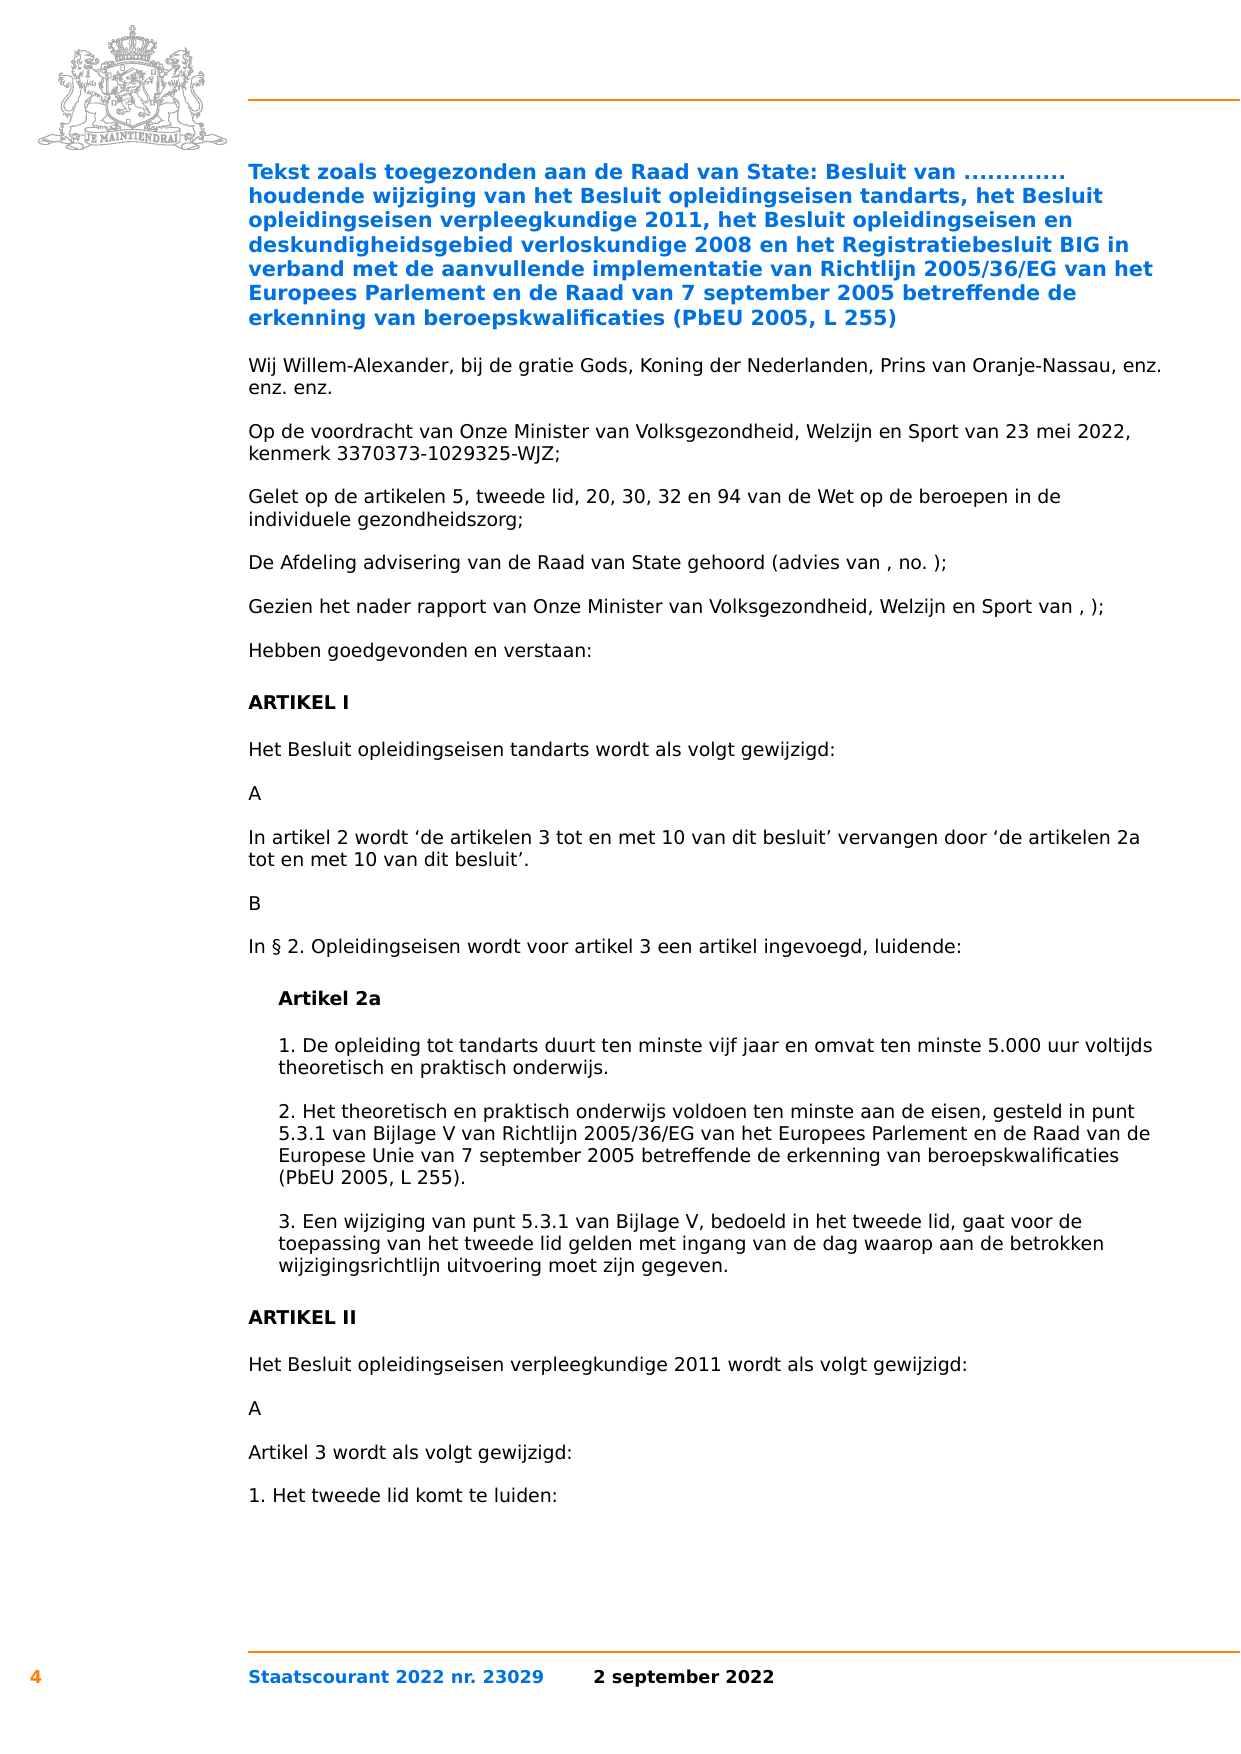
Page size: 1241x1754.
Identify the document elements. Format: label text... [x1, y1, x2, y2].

subtitle Artikel 2a [278, 988, 1163, 1010]
text Het Besluit opleidingseisen tandarts wordt als volgt gewijzigd: [248, 739, 1163, 761]
text A [248, 1398, 1163, 1420]
text Hebben goedgevonden en verstaan: [248, 640, 1163, 662]
text Op de voordracht van Onze Minister van Volksgezondheid, Welzijn en Sport van 23 mei 2022, kenmerk 3370373-1029325-WJZ; [248, 421, 1163, 464]
text Gelet op de artikelen 5, tweede lid, 20, 30, 32 en 94 van de Wet op de beroepen in de individuele gezondheidszorg; [248, 486, 1163, 530]
text 3. Een wijziging van punt 5.3.1 van Bijlage V, bedoeld in het tweede lid, gaat voor de toepassing van het tweede lid gelden met ingang van de dag waarop aan de betrokken wijzigingsrichtlijn uitvoering moet zijn gegeven. [278, 1211, 1163, 1277]
text In artikel 2 wordt ‘de artikelen 3 tot en met 10 van dit besluit’ vervangen door ‘de artikelen 2a tot en met 10 van dit besluit’. [248, 827, 1163, 871]
subtitle ARTIKEL II [248, 1307, 1163, 1329]
text 2. Het theoretisch en praktisch onderwijs voldoen ten minste aan de eisen, gesteld in punt 5.3.1 van Bijlage V van Richtlijn 2005/36/EG van het Europees Parlement en de Raad van de Europese Unie van 7 september 2005 betreffende de erkenning van beroepskwalificaties (PbEU 2005, L 255). [278, 1101, 1163, 1189]
text Gezien het nader rapport van Onze Minister van Volksgezondheid, Welzijn en Sport van , ); [248, 596, 1163, 618]
text In § 2. Opleidingseisen wordt voor artikel 3 een artikel ingevoegd, luidende: [248, 936, 1163, 958]
picture [38, 25, 227, 150]
text A [248, 783, 1163, 805]
text Het Besluit opleidingseisen verpleegkundige 2011 wordt als volgt gewijzigd: [248, 1354, 1163, 1376]
text Wij Willem-Alexander, bij de gratie Gods, Koning der Nederlanden, Prins van Oranje-Nassau, enz. enz. enz. [248, 355, 1163, 399]
text De Afdeling advisering van de Raad van State gehoord (advies van , no. ); [248, 552, 1163, 574]
subtitle ARTIKEL I [248, 692, 1163, 714]
text B [248, 892, 1163, 914]
text Artikel 3 wordt als volgt gewijzigd: [248, 1442, 1163, 1463]
text 1. Het tweede lid komt te luiden: [248, 1485, 1163, 1507]
subtitle Tekst zoals toegezonden aan de Raad van State: Besluit van ............. houdende wijziging van het Besluit opleidingseisen tandarts, het Besluit opleidingseisen verpleegkundige 2011, het Besluit opleidingseisen en deskundigheidsgebied verloskundige 2008 en het Registratiebesluit BIG in verband met de aanvullende implementatie van Richtlijn 2005/36/EG van het Europees Parlement en de Raad van 7 september 2005 betreffende de erkenning van beroepskwalificaties (PbEU 2005, L 255) [248, 160, 1163, 330]
text 1. De opleiding tot tandarts duurt ten minste vijf jaar en omvat ten minste 5.000 uur voltijds theoretisch en praktisch onderwijs. [278, 1035, 1163, 1079]
